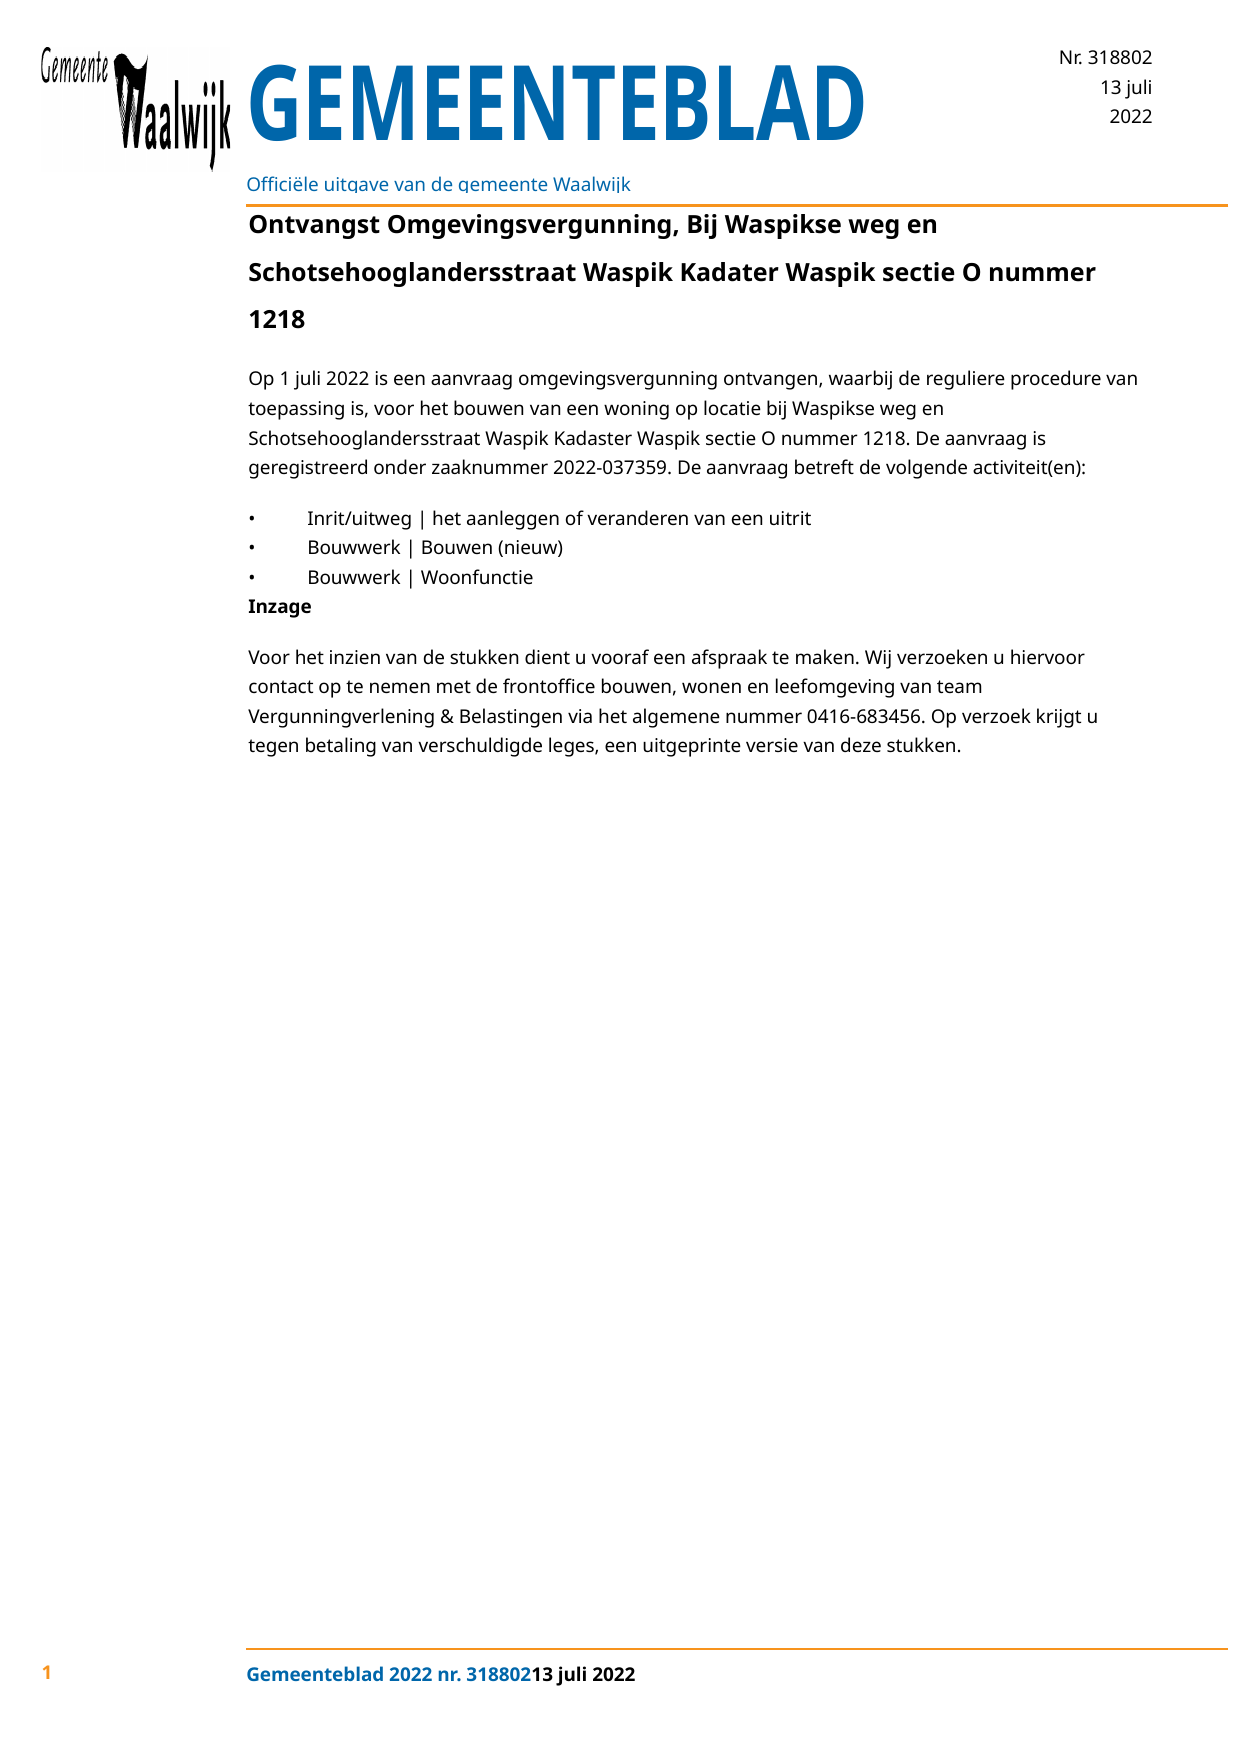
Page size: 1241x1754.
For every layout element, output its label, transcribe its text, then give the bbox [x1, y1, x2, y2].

text Voor het inzien van de stukken dient u vooraf een afspraak te maken. Wij verzoeken u hiervoor contact op te nemen met de frontoffice bouwen, wonen en leefomgeving van team Vergunningverlening & Belastingen via het algemene nummer 0416-683456. Op verzoek krijgt u tegen betaling van verschuldigde leges, een uitgeprinte versie van deze stukken. [248, 644, 1152, 758]
text Inzage [248, 593, 1152, 619]
list Bouwwerk | Woonfunctie [248, 564, 1152, 589]
text Op 1 juli 2022 is een aanvraag omgevingsvergunning ontvangen, waarbij de reguliere procedure van toepassing is, voor het bouwen van een woning op locatie bij Waspikse weg en Schotsehooglandersstraat Waspik Kadaster Waspik sectie O nummer 1218. De aanvraag is geregistreerd onder zaaknummer 2022-037359. De aanvraag betreft de volgende activiteit(en): [248, 366, 1152, 480]
text Ontvangst Omgevingsvergunning, Bij Waspikse weg en Schotsehooglandersstraat Waspik Kadater Waspik sectie O nummer 1218 [248, 207, 1152, 336]
picture [41, 47, 231, 172]
list Bouwwerk | Bouwen (nieuw) [248, 534, 1152, 560]
list Inrit/uitweg | het aanleggen of veranderen van een uitrit [248, 505, 1152, 530]
